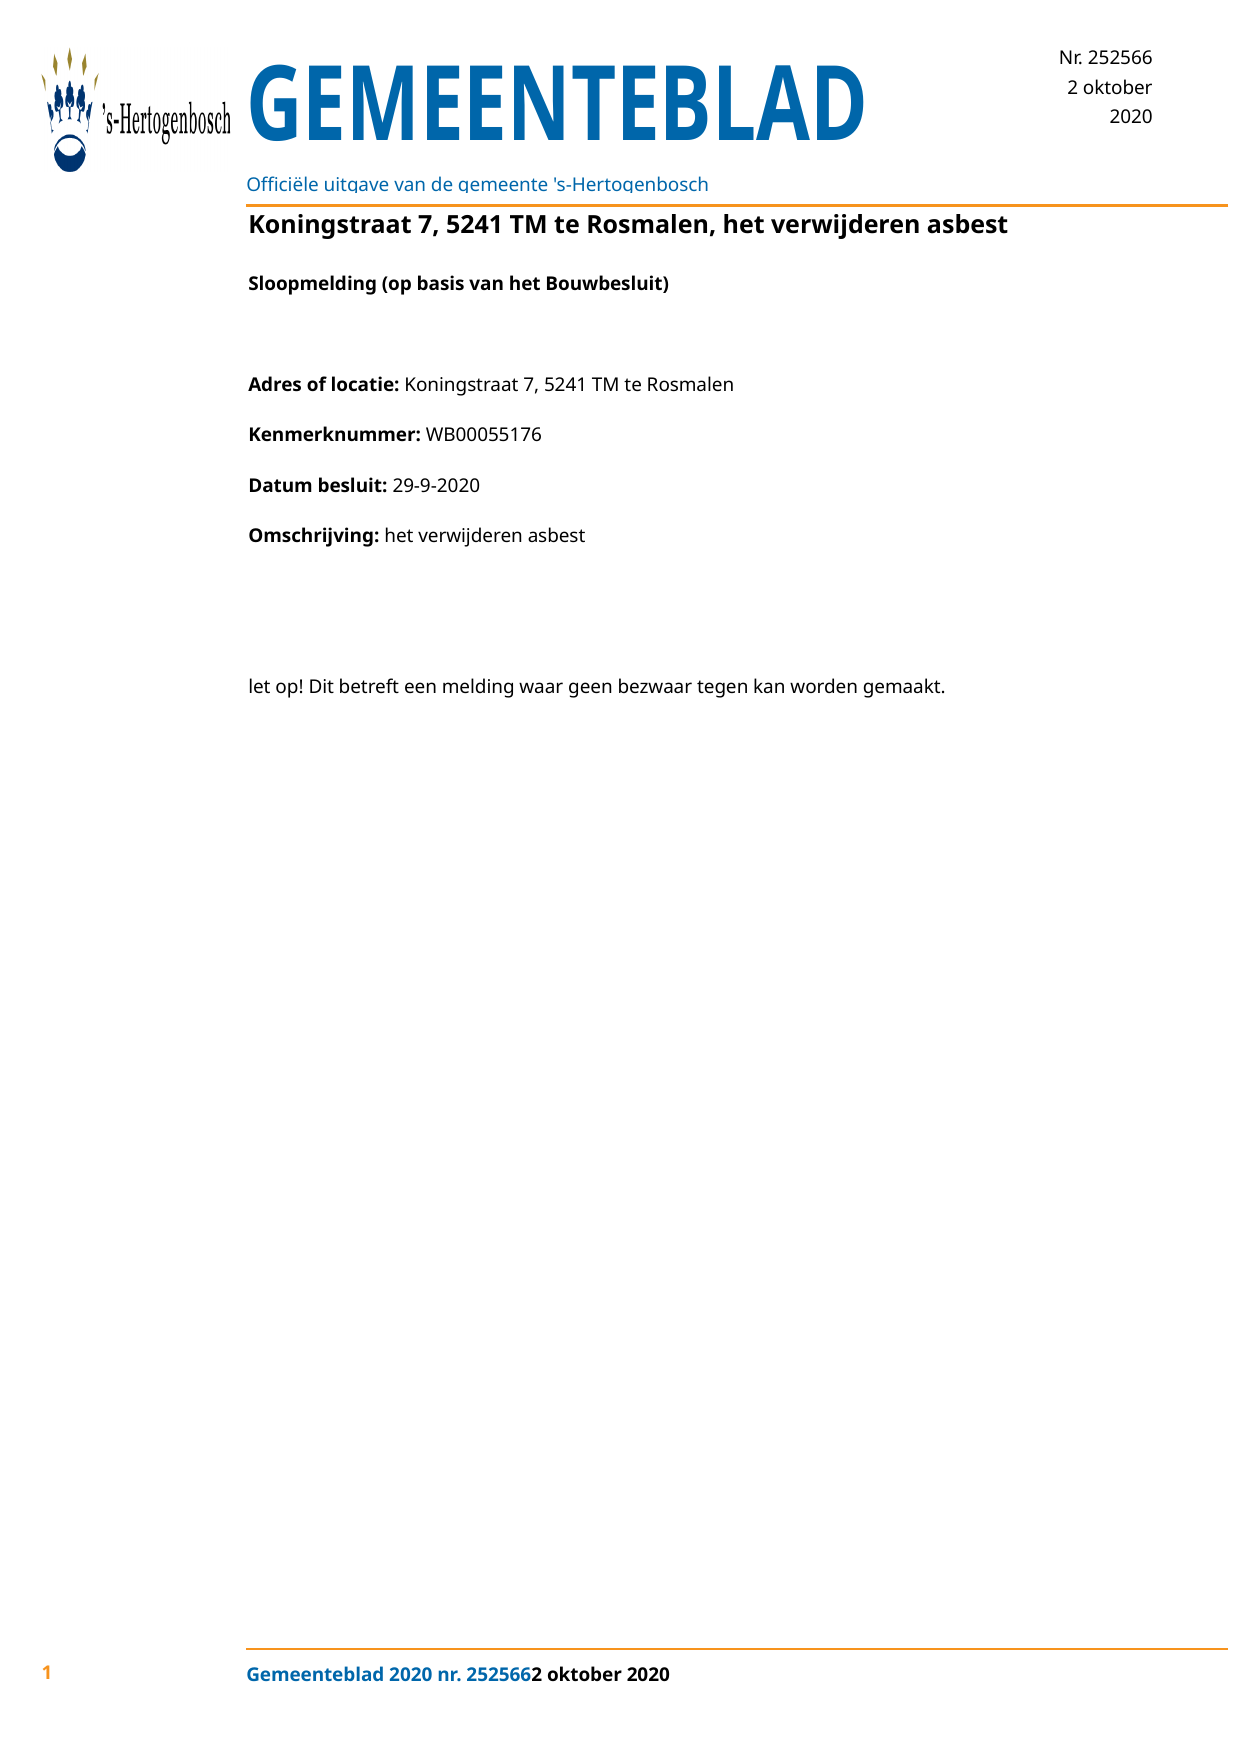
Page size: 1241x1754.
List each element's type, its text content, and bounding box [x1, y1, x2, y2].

text Datum besluit: 29-9-2020 [248, 472, 1152, 498]
text Sloopmelding (op basis van het Bouwbesluit) [248, 270, 1152, 296]
text Kenmerknummer: WB00055176 [248, 422, 1152, 447]
text Omschrijving: het verwijderen asbest [248, 522, 1152, 548]
text Adres of locatie: Koningstraat 7, 5241 TM te Rosmalen [248, 371, 1152, 397]
text Koningstraat 7, 5241 TM te Rosmalen, het verwijderen asbest [248, 207, 1152, 241]
picture [41, 47, 231, 172]
text let op! Dit betreft een melding waar geen bezwaar tegen kan worden gemaakt. [248, 674, 1152, 699]
